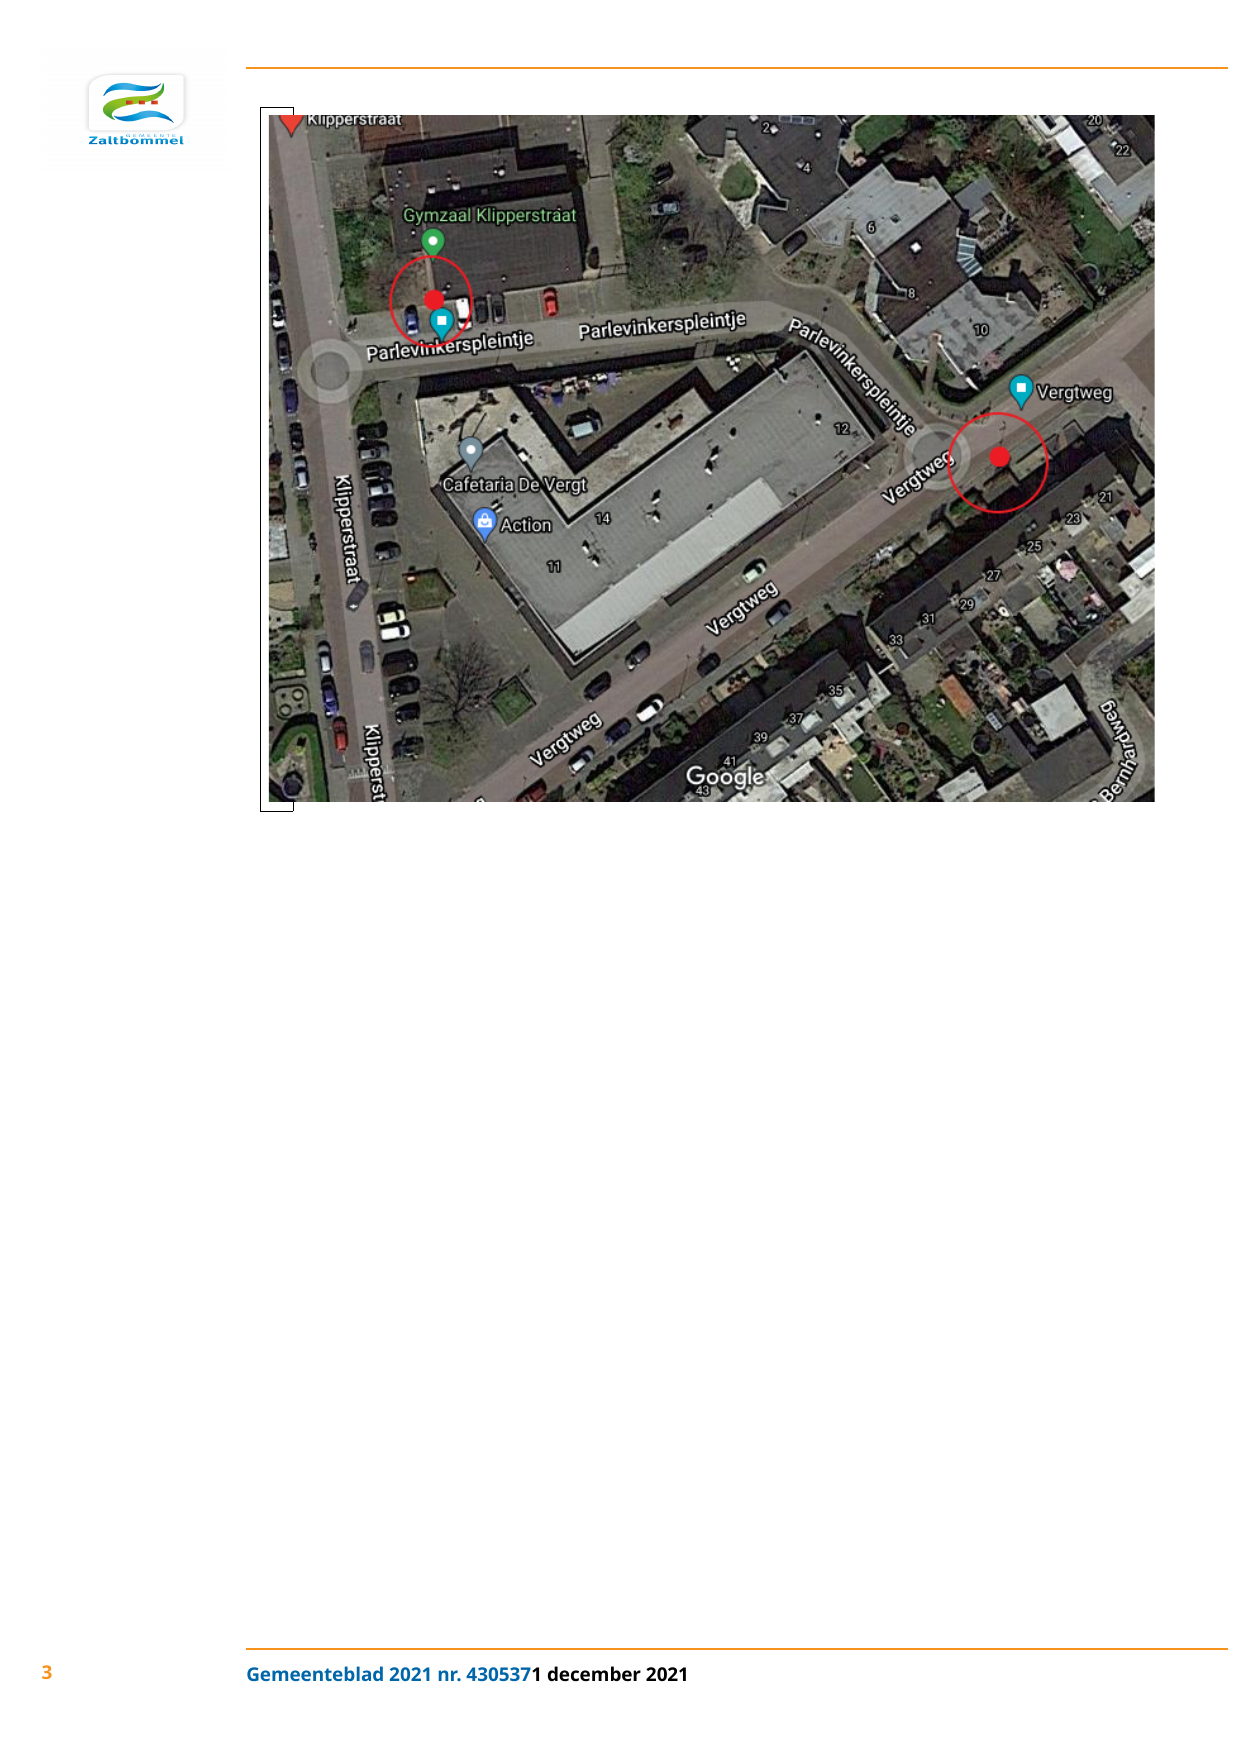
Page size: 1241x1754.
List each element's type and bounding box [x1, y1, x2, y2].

picture [41, 47, 231, 172]
picture [268, 115, 1155, 802]
